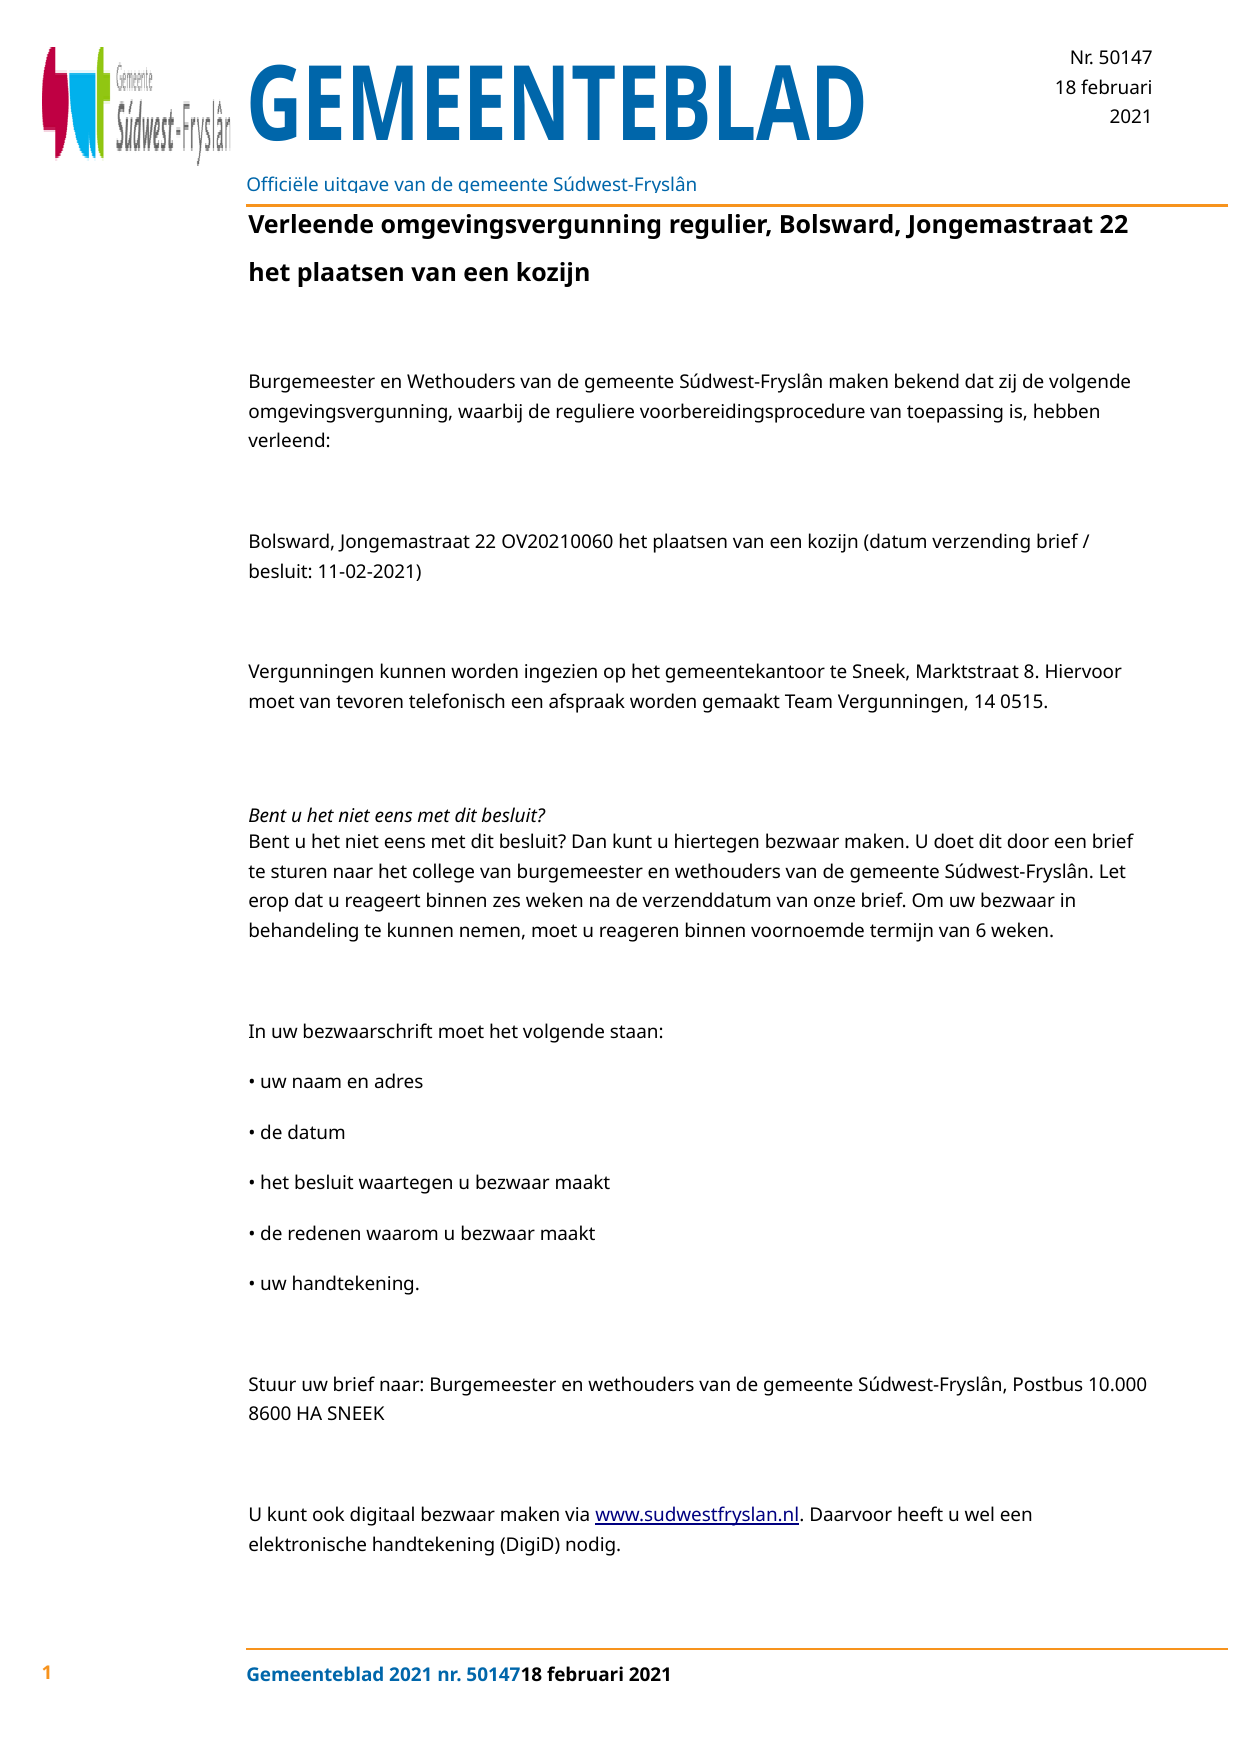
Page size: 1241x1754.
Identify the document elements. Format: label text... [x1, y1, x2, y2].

text • de datum [248, 1119, 1152, 1144]
text Stuur uw brief naar: Burgemeester en wethouders van de gemeente Súdwest-Fryslân, Postbus 10.000 8600 HA SNEEK [248, 1371, 1152, 1426]
text • het besluit waartegen u bezwaar maakt [248, 1169, 1152, 1195]
text Bolsward, Jongemastraat 22 OV20210060 het plaatsen van een kozijn (datum verzending brief / besluit: 11-02-2021) [248, 528, 1152, 584]
text Burgemeester en Wethouders van de gemeente Súdwest-Fryslân maken bekend dat zij de volgende omgevingsvergunning, waarbij de reguliere voorbereidingsprocedure van toepassing is, hebben verleend: [248, 368, 1152, 453]
text Bent u het niet eens met dit besluit? Dan kunt u hiertegen bezwaar maken. U doet dit door een brief te sturen naar het college van burgemeester en wethouders van de gemeente Súdwest-Fryslân. Let erop dat u reageert binnen zes weken na de verzenddatum van onze brief. Om uw bezwaar in behandeling te kunnen nemen, moet u reageren binnen voornoemde termijn van 6 weken. [248, 828, 1152, 943]
text • uw handtekening. [248, 1270, 1152, 1296]
text In uw bezwaarschrift moet het volgende staan: [248, 1018, 1152, 1044]
text Vergunningen kunnen worden ingezien op het gemeentekantoor te Sneek, Marktstraat 8. Hiervoor moet van tevoren telefonisch een afspraak worden gemaakt Team Vergunningen, 14 0515. [248, 659, 1152, 714]
text Verleende omgevingsvergunning regulier, Bolsward, Jongemastraat 22 het plaatsen van een kozijn [248, 207, 1152, 288]
picture [41, 47, 231, 172]
text • de redenen waarom u bezwaar maakt [248, 1220, 1152, 1245]
text • uw naam en adres [248, 1068, 1152, 1094]
text Bent u het niet eens met dit besluit? [248, 803, 1152, 828]
text U kunt ook digitaal bezwaar maken via www.sudwestfryslan.nl. Daarvoor heeft u wel een elektronische handtekening (DigiD) nodig. [248, 1501, 1152, 1557]
